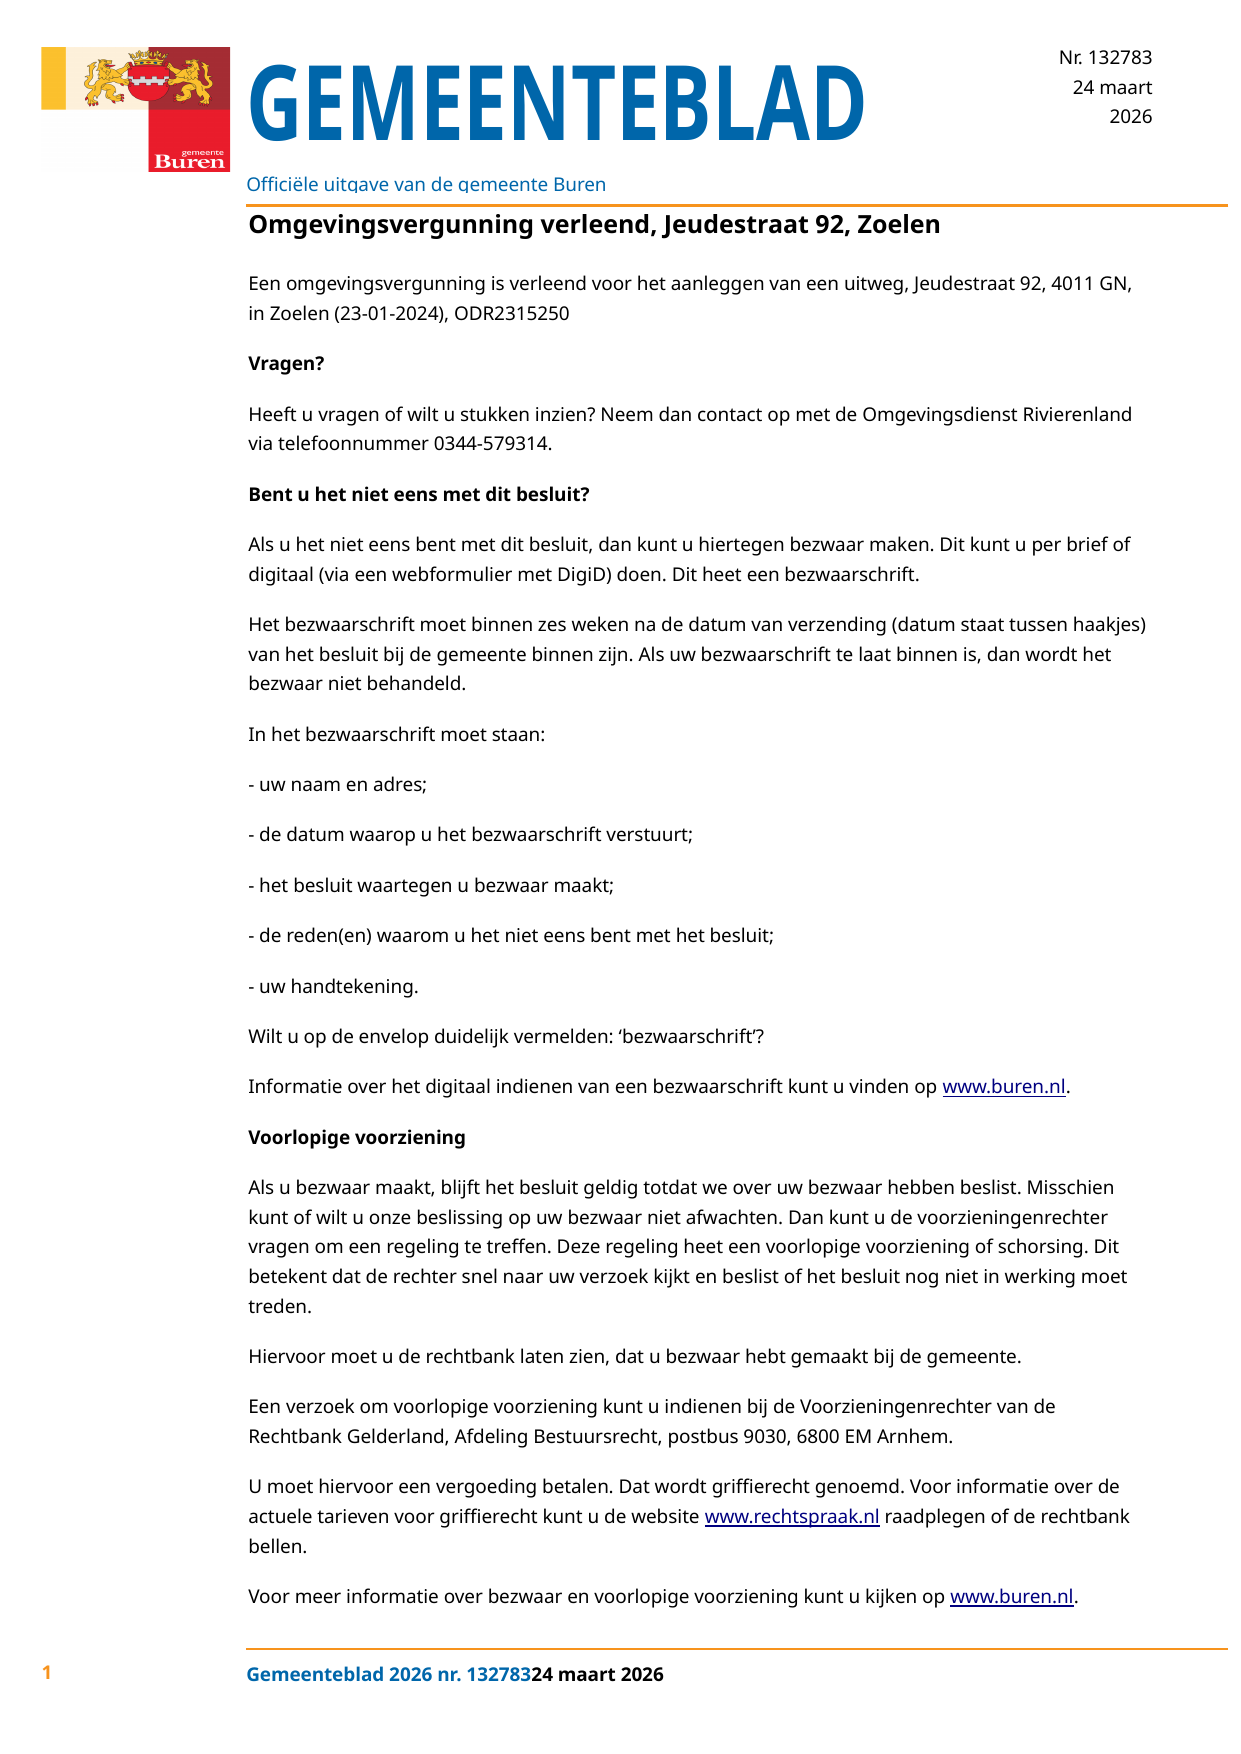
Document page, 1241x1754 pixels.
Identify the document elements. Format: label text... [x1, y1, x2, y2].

text Heeft u vragen of wilt u stukken inzien? Neem dan contact op met de Omgevingsdienst Rivierenland via telefoonnummer 0344-579314. [248, 401, 1152, 456]
text Een omgevingsvergunning is verleend voor het aanleggen van een uitweg, Jeudestraat 92, 4011 GN, in Zoelen (23-01-2024), ODR2315250 [248, 270, 1152, 326]
text In het bezwaarschrift moet staan: [248, 721, 1152, 746]
text Voorlopige voorziening [248, 1124, 1152, 1150]
text - uw handtekening. [248, 973, 1152, 998]
text Hiervoor moet u de rechtbank laten zien, dat u bezwaar hebt gemaakt bij de gemeente. [248, 1343, 1152, 1369]
text Bent u het niet eens met dit besluit? [248, 481, 1152, 506]
text Als u bezwaar maakt, blijft het besluit geldig totdat we over uw bezwaar hebben beslist. Misschien kunt of wilt u onze beslissing op uw bezwaar niet afwachten. Dan kunt u de voorzieningenrechter vragen om een regeling te treffen. Deze regeling heet een voorlopige voorziening of schorsing. Dit betekent dat de rechter snel naar uw verzoek kijkt en beslist of het besluit nog niet in werking moet treden. [248, 1174, 1152, 1318]
text Vragen? [248, 350, 1152, 376]
text U moet hiervoor een vergoeding betalen. Dat wordt griffierecht genoemd. Voor informatie over de actuele tarieven voor griffierecht kunt u de website www.rechtspraak.nl raadplegen of de rechtbank bellen. [248, 1474, 1152, 1558]
text Informatie over het digitaal indienen van een bezwaarschrift kunt u vinden op www.buren.nl. [248, 1074, 1152, 1099]
picture [41, 47, 231, 172]
text - het besluit waartegen u bezwaar maakt; [248, 872, 1152, 898]
text Voor meer informatie over bezwaar en voorlopige voorziening kunt u kijken op www.buren.nl. [248, 1583, 1152, 1609]
text - de datum waarop u het bezwaarschrift verstuurt; [248, 822, 1152, 847]
text Wilt u op de envelop duidelijk vermelden: ‘bezwaarschrift’? [248, 1023, 1152, 1049]
text - uw naam en adres; [248, 771, 1152, 797]
text - de reden(en) waarom u het niet eens bent met het besluit; [248, 922, 1152, 948]
text Als u het niet eens bent met dit besluit, dan kunt u hiertegen bezwaar maken. Dit kunt u per brief of digitaal (via een webformulier met DigiD) doen. Dit heet een bezwaarschrift. [248, 531, 1152, 586]
text Het bezwaarschrift moet binnen zes weken na de datum van verzending (datum staat tussen haakjes) van het besluit bij de gemeente binnen zijn. Als uw bezwaarschrift te laat binnen is, dan wordt het bezwaar niet behandeld. [248, 611, 1152, 696]
text Een verzoek om voorlopige voorziening kunt u indienen bij de Voorzieningenrechter van de Rechtbank Gelderland, Afdeling Bestuursrecht, postbus 9030, 6800 EM Arnhem. [248, 1394, 1152, 1449]
text Omgevingsvergunning verleend, Jeudestraat 92, Zoelen [248, 207, 1152, 241]
